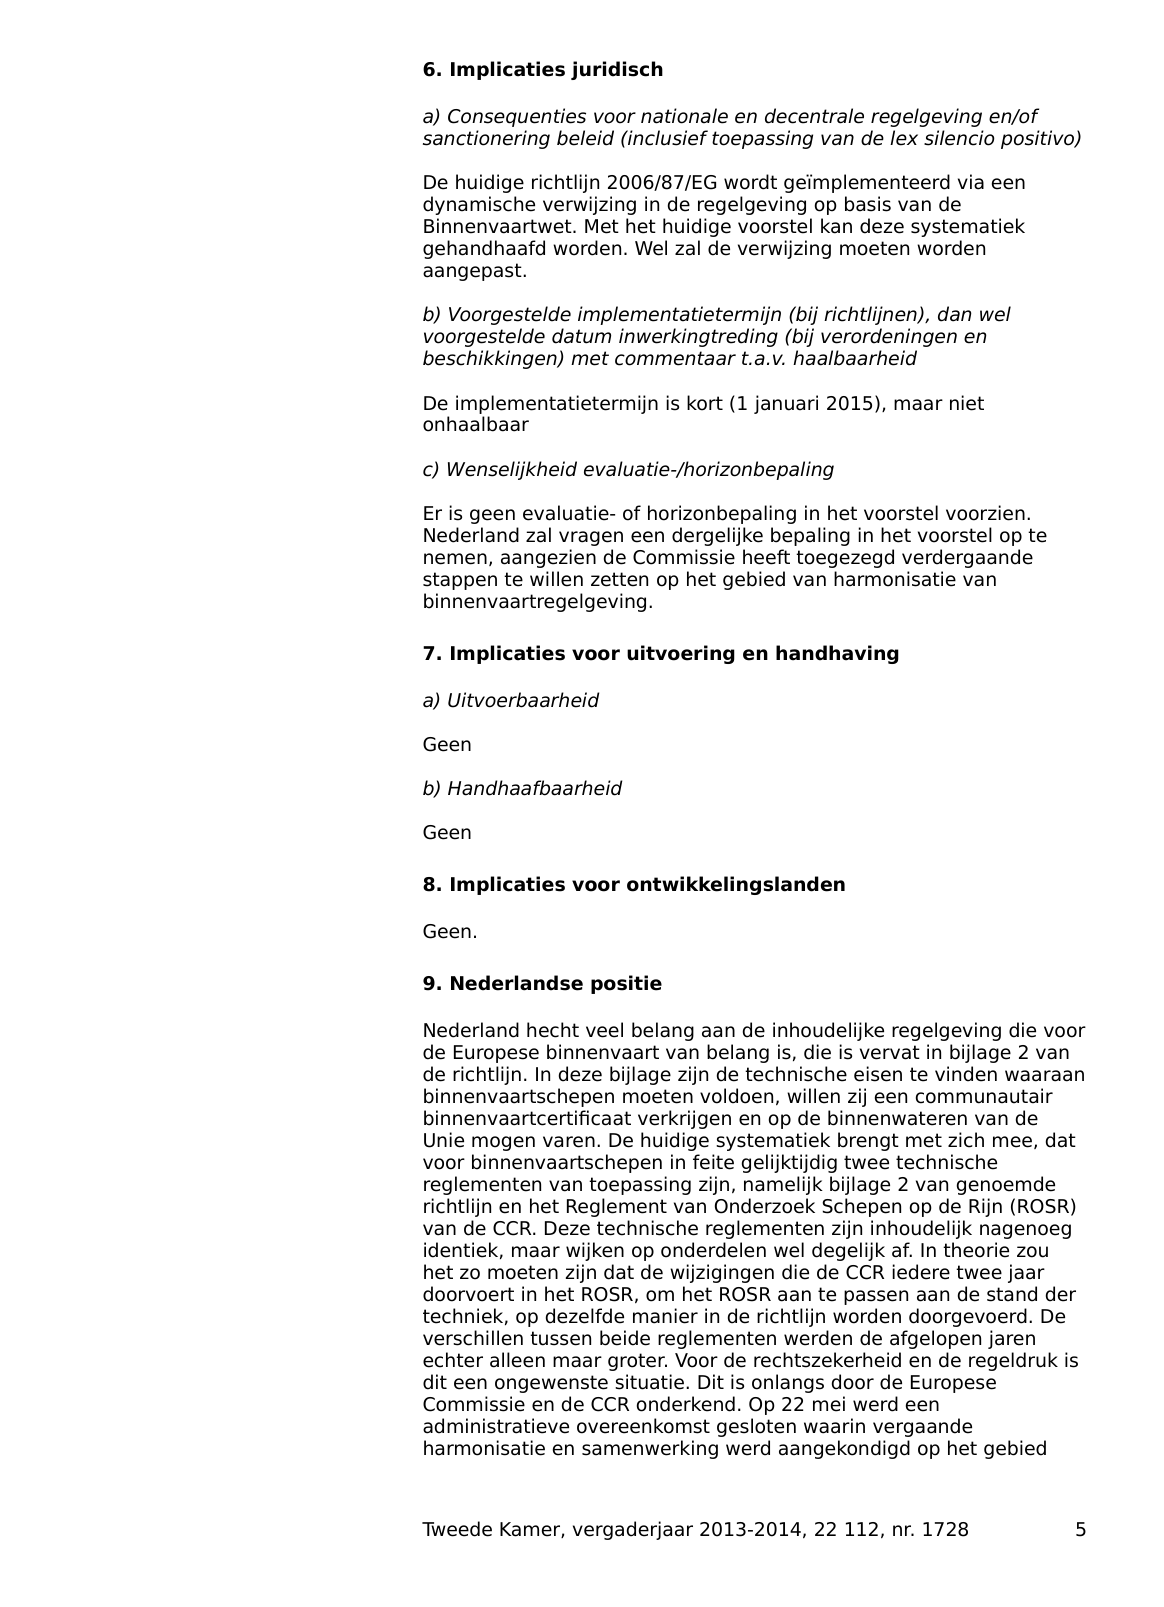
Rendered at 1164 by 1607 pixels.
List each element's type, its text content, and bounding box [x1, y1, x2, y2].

subtitle b) Handhaafbaarheid [422, 778, 1087, 800]
text Geen [422, 822, 1087, 844]
subtitle b) Voorgestelde implementatietermijn (bij richtlijnen), dan wel voorgestelde datum inwerkingtreding (bij verordeningen en beschikkingen) met commentaar t.a.v. haalbaarheid [422, 304, 1087, 370]
subtitle 6. Implicaties juridisch [422, 59, 1087, 81]
subtitle 7. Implicaties voor uitvoering en handhaving [422, 643, 1087, 664]
subtitle c) Wenselijkheid evaluatie-/horizonbepaling [422, 458, 1087, 481]
subtitle a) Uitvoerbaarheid [422, 689, 1087, 712]
text Geen [422, 734, 1087, 756]
text Geen. [422, 921, 1087, 943]
text De huidige richtlijn 2006/87/EG wordt geïmplementeerd via een dynamische verwijzing in de regelgeving op basis van de Binnenvaartwet. Met het huidige voorstel kan deze systematiek gehandhaafd worden. Wel zal de verwijzing moeten worden aangepast. [422, 172, 1087, 282]
subtitle 8. Implicaties voor ontwikkelingslanden [422, 874, 1087, 896]
text Er is geen evaluatie- of horizonbepaling in het voorstel voorzien. Nederland zal vragen een dergelijke bepaling in het voorstel op te nemen, aangezien de Commissie heeft toegezegd verdergaande stappen te willen zetten op het gebied van harmonisatie van binnenvaartregelgeving. [422, 503, 1087, 613]
subtitle a) Consequenties voor nationale en decentrale regelgeving en/of sanctionering beleid (inclusief toepassing van de lex silencio positivo) [422, 106, 1087, 150]
subtitle 9. Nederlandse positie [422, 973, 1087, 995]
text De implementatietermijn is kort (1 januari 2015), maar niet onhaalbaar [422, 392, 1087, 436]
text Nederland hecht veel belang aan de inhoudelijke regelgeving die voor de Europese binnenvaart van belang is, die is vervat in bijlage 2 van de richtlijn. In deze bijlage zijn de technische eisen te vinden waaraan binnenvaartschepen moeten voldoen, willen zij een communautair binnenvaartcertificaat verkrijgen en op de binnenwateren van de Unie mogen varen. De huidige systematiek brengt met zich mee, dat voor binnenvaartschepen in feite gelijktijdig twee technische reglementen van toepassing zijn, namelijk bijlage 2 van genoemde richtlijn en het Reglement van Onderzoek Schepen op de Rijn (ROSR) van de CCR. Deze technische reglementen zijn inhoudelijk nagenoeg identiek, maar wijken op onderdelen wel degelijk af. In theorie zou het zo moeten zijn dat de wijzigingen die de CCR iedere twee jaar doorvoert in het ROSR, om het ROSR aan te passen aan de stand der techniek, op dezelfde manier in de richtlijn worden doorgevoerd. De verschillen tussen beide reglementen werden de afgelopen jaren echter alleen maar groter. Voor de rechtszekerheid en de regeldruk is dit een ongewenste situatie. Dit is onlangs door de Europese Commissie en de CCR onderkend. Op 22 mei werd een administratieve overeenkomst gesloten waarin vergaande harmonisatie en samenwerking werd aangekondigd op het gebied [422, 1020, 1087, 1459]
